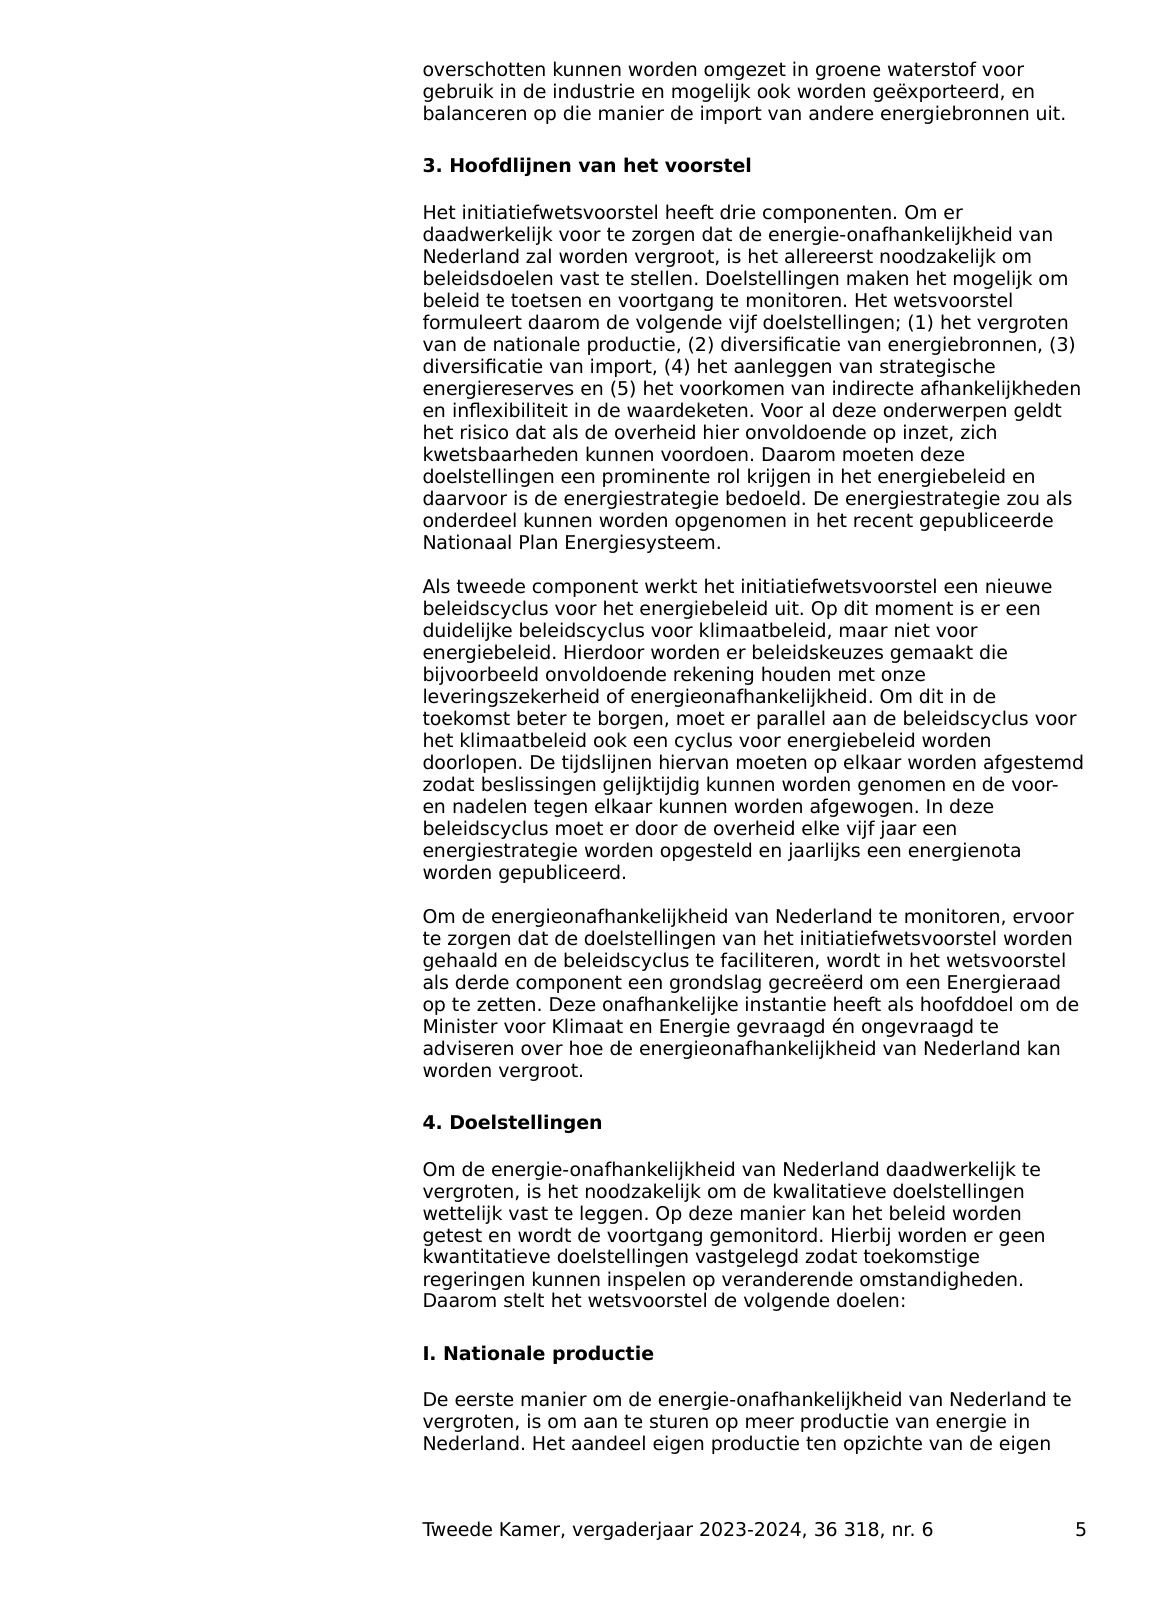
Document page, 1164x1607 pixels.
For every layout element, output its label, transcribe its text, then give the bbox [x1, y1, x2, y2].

subtitle I. Nationale productie [422, 1342, 1087, 1364]
text Om de energie-onafhankelijkheid van Nederland daadwerkelijk te vergroten, is het noodzakelijk om de kwalitatieve doelstellingen wettelijk vast te leggen. Op deze manier kan het beleid worden getest en wordt de voortgang gemonitord. Hierbij worden er geen kwantitatieve doelstellingen vastgelegd zodat toekomstige regeringen kunnen inspelen op veranderende omstandigheden. Daarom stelt het wetsvoorstel de volgende doelen: [422, 1158, 1087, 1312]
text Om de energieonafhankelijkheid van Nederland te monitoren, ervoor te zorgen dat de doelstellingen van het initiatiefwetsvoorstel worden gehaald en de beleidscyclus te faciliteren, wordt in het wetsvoorstel als derde component een grondslag gecreëerd om een Energieraad op te zetten. Deze onafhankelijke instantie heeft als hoofddoel om de Minister voor Klimaat en Energie gevraagd én ongevraagd te adviseren over hoe de energieonafhankelijkheid van Nederland kan worden vergroot. [422, 906, 1087, 1082]
text Het initiatiefwetsvoorstel heeft drie componenten. Om er daadwerkelijk voor te zorgen dat de energie-onafhankelijkheid van Nederland zal worden vergroot, is het allereerst noodzakelijk om beleidsdoelen vast te stellen. Doelstellingen maken het mogelijk om beleid te toetsen en voortgang te monitoren. Het wetsvoorstel formuleert daarom de volgende vijf doelstellingen; (1) het vergroten van de nationale productie, (2) diversificatie van energiebronnen, (3) diversificatie van import, (4) het aanleggen van strategische energiereserves en (5) het voorkomen van indirecte afhankelijkheden en inflexibiliteit in de waardeketen. Voor al deze onderwerpen geldt het risico dat als de overheid hier onvoldoende op inzet, zich kwetsbaarheden kunnen voordoen. Daarom moeten deze doelstellingen een prominente rol krijgen in het energiebeleid en daarvoor is de energiestrategie bedoeld. De energiestrategie zou als onderdeel kunnen worden opgenomen in het recent gepubliceerde Nationaal Plan Energiesysteem. [422, 202, 1087, 554]
text overschotten kunnen worden omgezet in groene waterstof voor gebruik in de industrie en mogelijk ook worden geëxporteerd, en balanceren op die manier de import van andere energiebronnen uit. [422, 59, 1087, 125]
subtitle 3. Hoofdlijnen van het voorstel [422, 155, 1087, 177]
text De eerste manier om de energie-onafhankelijkheid van Nederland te vergroten, is om aan te sturen op meer productie van energie in Nederland. Het aandeel eigen productie ten opzichte van de eigen [422, 1389, 1087, 1455]
subtitle 4. Doelstellingen [422, 1112, 1087, 1133]
text Als tweede component werkt het initiatiefwetsvoorstel een nieuwe beleidscyclus voor het energiebeleid uit. Op dit moment is er een duidelijke beleidscyclus voor klimaatbeleid, maar niet voor energiebeleid. Hierdoor worden er beleidskeuzes gemaakt die bijvoorbeeld onvoldoende rekening houden met onze leveringszekerheid of energieonafhankelijkheid. Om dit in de toekomst beter te borgen, moet er parallel aan de beleidscyclus voor het klimaatbeleid ook een cyclus voor energiebeleid worden doorlopen. De tijdslijnen hiervan moeten op elkaar worden afgestemd zodat beslissingen gelijktijdig kunnen worden genomen en de voor- en nadelen tegen elkaar kunnen worden afgewogen. In deze beleidscyclus moet er door de overheid elke vijf jaar een energiestrategie worden opgesteld en jaarlijks een energienota worden gepubliceerd. [422, 576, 1087, 883]
